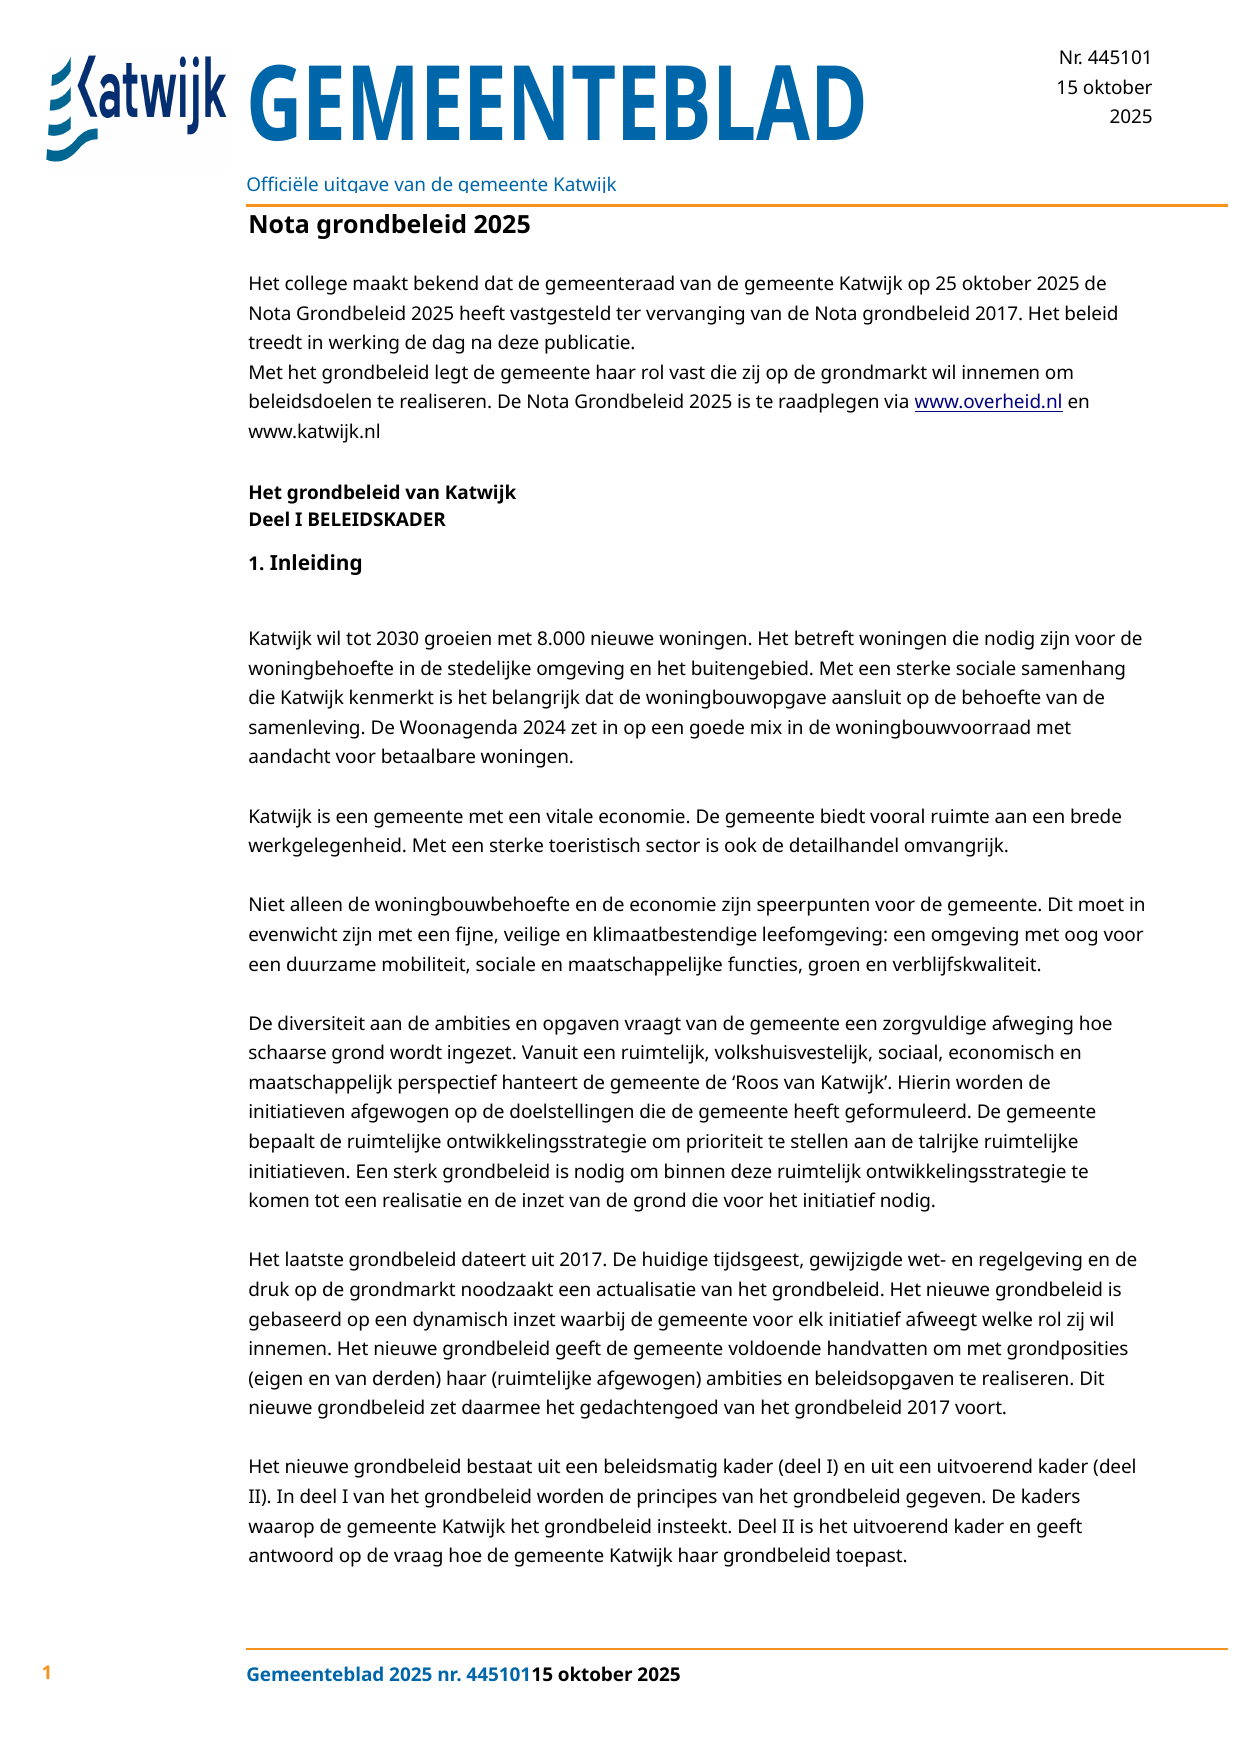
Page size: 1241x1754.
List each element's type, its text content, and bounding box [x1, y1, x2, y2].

text Met het grondbeleid legt de gemeente haar rol vast die zij op de grondmarkt wil innemen om beleidsdoelen te realiseren. De Nota Grondbeleid 2025 is te raadplegen via www.overheid.nl en www.katwijk.nl [248, 359, 1152, 444]
text Niet alleen de woningbouwbehoefte en de economie zijn speerpunten voor de gemeente. Dit moet in evenwicht zijn met een fijne, veilige en klimaatbestendige leefomgeving: een omgeving met oog voor een duurzame mobiliteit, sociale en maatschappelijke functies, groen en verblijfskwaliteit. [248, 892, 1152, 976]
text Nota grondbeleid 2025 [248, 207, 1152, 241]
text Katwijk wil tot 2030 groeien met 8.000 nieuwe woningen. Het betreft woningen die nodig zijn voor de woningbehoefte in de stedelijke omgeving en het buitengebied. Met een sterke sociale samenhang die Katwijk kenmerkt is het belangrijk dat de woningbouwopgave aansluit op de behoefte van de samenleving. De Woonagenda 2024 zet in op een goede mix in de woningbouwvoorraad met aandacht voor betaalbare woningen. [248, 625, 1152, 769]
text Het college maakt bekend dat de gemeenteraad van de gemeente Katwijk op 25 oktober 2025 de Nota Grondbeleid 2025 heeft vastgesteld ter vervanging van de Nota grondbeleid 2017. Het beleid treedt in werking de dag na deze publicatie. [248, 270, 1152, 355]
text Het laatste grondbeleid dateert uit 2017. De huidige tijdsgeest, gewijzigde wet- en regelgeving en de druk op de grondmarkt noodzaakt een actualisatie van het grondbeleid. Het nieuwe grondbeleid is gebaseerd op een dynamisch inzet waarbij de gemeente voor elk initiatief afweegt welke rol zij wil innemen. Het nieuwe grondbeleid geeft de gemeente voldoende handvatten om met grondposities (eigen en van derden) haar (ruimtelijke afgewogen) ambities en beleidsopgaven te realiseren. Dit nieuwe grondbeleid zet daarmee het gedachtengoed van het grondbeleid 2017 voort. [248, 1247, 1152, 1420]
picture [41, 47, 231, 172]
text Deel I BELEIDSKADER [248, 506, 1152, 532]
text De diversiteit aan de ambities en opgaven vraagt van de gemeente een zorgvuldige afweging hoe schaarse grond wordt ingezet. Vanuit een ruimtelijk, volkshuisvestelijk, sociaal, economisch en maatschappelijk perspectief hanteert de gemeente de ‘Roos van Katwijk’. Hierin worden de initiatieven afgewogen op de doelstellingen die de gemeente heeft geformuleerd. De gemeente bepaalt de ruimtelijke ontwikkelingsstrategie om prioriteit te stellen aan de talrijke ruimtelijke initiatieven. Een sterk grondbeleid is nodig om binnen deze ruimtelijk ontwikkelingsstrategie te komen tot een realisatie en de inzet van de grond die voor het initiatief nodig. [248, 1010, 1152, 1213]
text 1. Inleiding [248, 548, 1152, 576]
text Het nieuwe grondbeleid bestaat uit een beleidsmatig kader (deel I) en uit een uitvoerend kader (deel II). In deel I van het grondbeleid worden de principes van het grondbeleid gegeven. De kaders waarop de gemeente Katwijk het grondbeleid insteekt. Deel II is het uitvoerend kader en geeft antwoord op de vraag hoe de gemeente Katwijk haar grondbeleid toepast. [248, 1454, 1152, 1568]
text Katwijk is een gemeente met een vitale economie. De gemeente biedt vooral ruimte aan een brede werkgelegenheid. Met een sterke toeristisch sector is ook de detailhandel omvangrijk. [248, 803, 1152, 858]
text Het grondbeleid van Katwijk [248, 477, 1152, 506]
